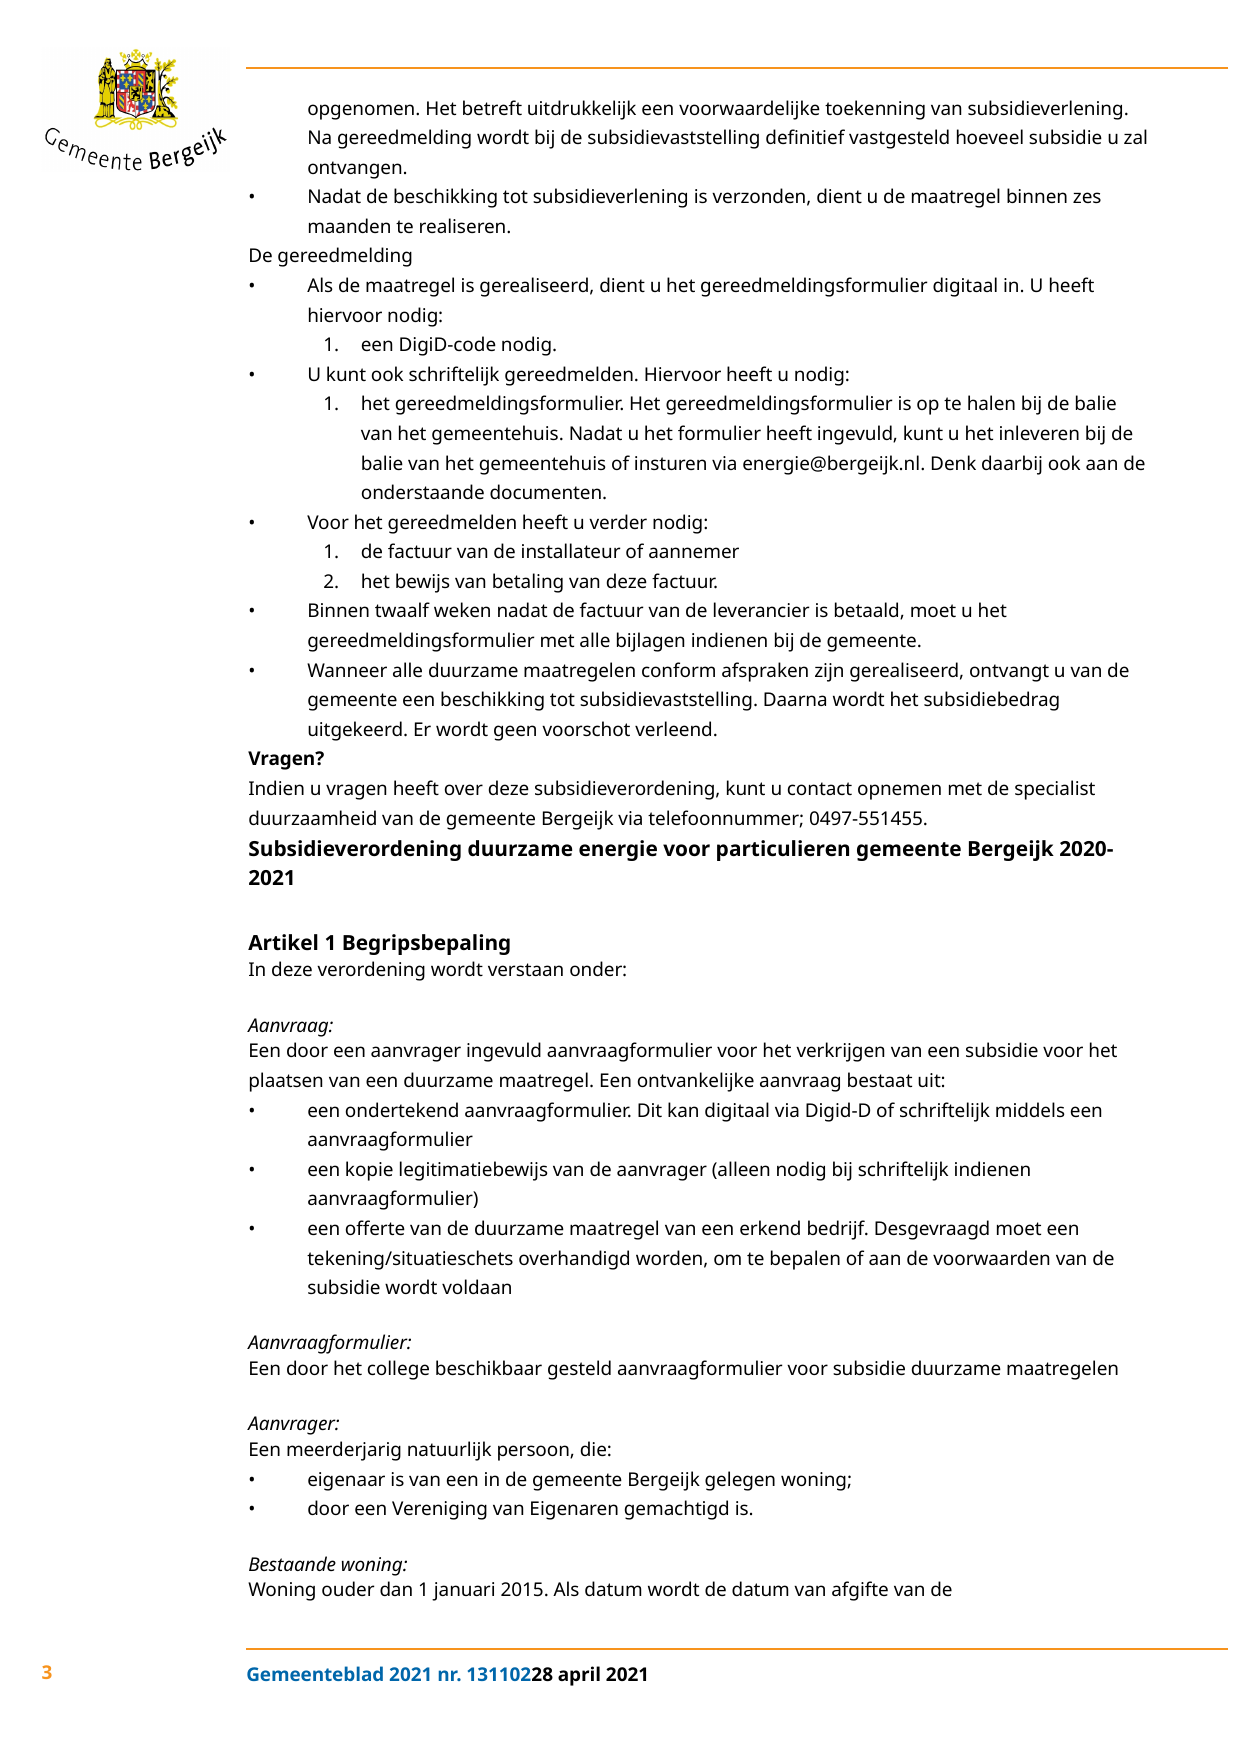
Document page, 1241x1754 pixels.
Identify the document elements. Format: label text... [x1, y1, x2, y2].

list Als de maatregel is gerealiseerd, dient u het gereedmeldingsformulier digitaal in. U heeft hiervoor nodig: [248, 272, 1152, 328]
list het bewijs van betaling van deze factuur. [323, 568, 1152, 594]
list een offerte van de duurzame maatregel van een erkend bedrijf. Desgevraagd moet een tekening/situatieschets overhandigd worden, om te bepalen of aan de voorwaarden van de subsidie wordt voldaan [248, 1215, 1152, 1300]
text Aanvraag: [248, 1012, 1152, 1038]
text Bestaande woning: [248, 1551, 1152, 1577]
text Een door een aanvrager ingevuld aanvraagformulier voor het verkrijgen van een subsidie voor het plaatsen van een duurzame maatregel. Een ontvankelijke aanvraag bestaat uit: [248, 1038, 1152, 1093]
text Indien u vragen heeft over deze subsidieverordening, kunt u contact opnemen met de specialist duurzaamheid van de gemeente Bergeijk via telefoonnummer; 0497-551455. [248, 775, 1152, 831]
text Woning ouder dan 1 januari 2015. Als datum wordt de datum van afgifte van de [248, 1577, 1152, 1602]
list door een Vereniging van Eigenaren gemachtigd is. [248, 1496, 1152, 1521]
text Subsidieverordening duurzame energie voor particulieren gemeente Bergeijk 2020-2021 [248, 834, 1152, 891]
list U kunt ook schriftelijk gereedmelden. Hiervoor heeft u nodig: [248, 361, 1152, 387]
list een ondertekend aanvraagformulier. Dit kan digitaal via Digid-D of schriftelijk middels een aanvraagformulier [248, 1097, 1152, 1152]
list opgenomen. Het betreft uitdrukkelijk een voorwaardelijke toekenning van subsidieverlening. Na gereedmelding wordt bij de subsidievaststelling definitief vastgesteld hoeveel subsidie u zal ontvangen. [248, 95, 1152, 180]
list het gereedmeldingsformulier. Het gereedmeldingsformulier is op te halen bij de balie van het gemeentehuis. Nadat u het formulier heeft ingevuld, kunt u het inleveren bij de balie van het gemeentehuis of insturen via energie@bergeijk.nl. Denk daarbij ook aan de onderstaande documenten. [323, 391, 1152, 505]
text Een door het college beschikbaar gesteld aanvraagformulier voor subsidie duurzame maatregelen [248, 1355, 1152, 1381]
list een DigiD-code nodig. [323, 331, 1152, 357]
text Artikel 1 Begripsbepaling [248, 928, 1152, 957]
list eigenaar is van een in de gemeente Bergeijk gelegen woning; [248, 1466, 1152, 1492]
text Een meerderjarig natuurlijk persoon, die: [248, 1436, 1152, 1462]
list de factuur van de installateur of aannemer [323, 538, 1152, 564]
text Vragen? [248, 746, 1152, 771]
text Aanvraagformulier: [248, 1329, 1152, 1355]
picture [41, 47, 231, 172]
text Aanvrager: [248, 1411, 1152, 1436]
text De gereedmelding [248, 243, 1152, 268]
list Wanneer alle duurzame maatregelen conform afspraken zijn gerealiseerd, ontvangt u van de gemeente een beschikking tot subsidievaststelling. Daarna wordt het subsidiebedrag uitgekeerd. Er wordt geen voorschot verleend. [248, 657, 1152, 742]
list Voor het gereedmelden heeft u verder nodig: [248, 509, 1152, 535]
text In deze verordening wordt verstaan onder: [248, 957, 1152, 982]
list Nadat de beschikking tot subsidieverlening is verzonden, dient u de maatregel binnen zes maanden te realiseren. [248, 183, 1152, 239]
list een kopie legitimatiebewijs van de aanvrager (alleen nodig bij schriftelijk indienen aanvraagformulier) [248, 1156, 1152, 1211]
list Binnen twaalf weken nadat de factuur van de leverancier is betaald, moet u het gereedmeldingsformulier met alle bijlagen indienen bij de gemeente. [248, 598, 1152, 653]
